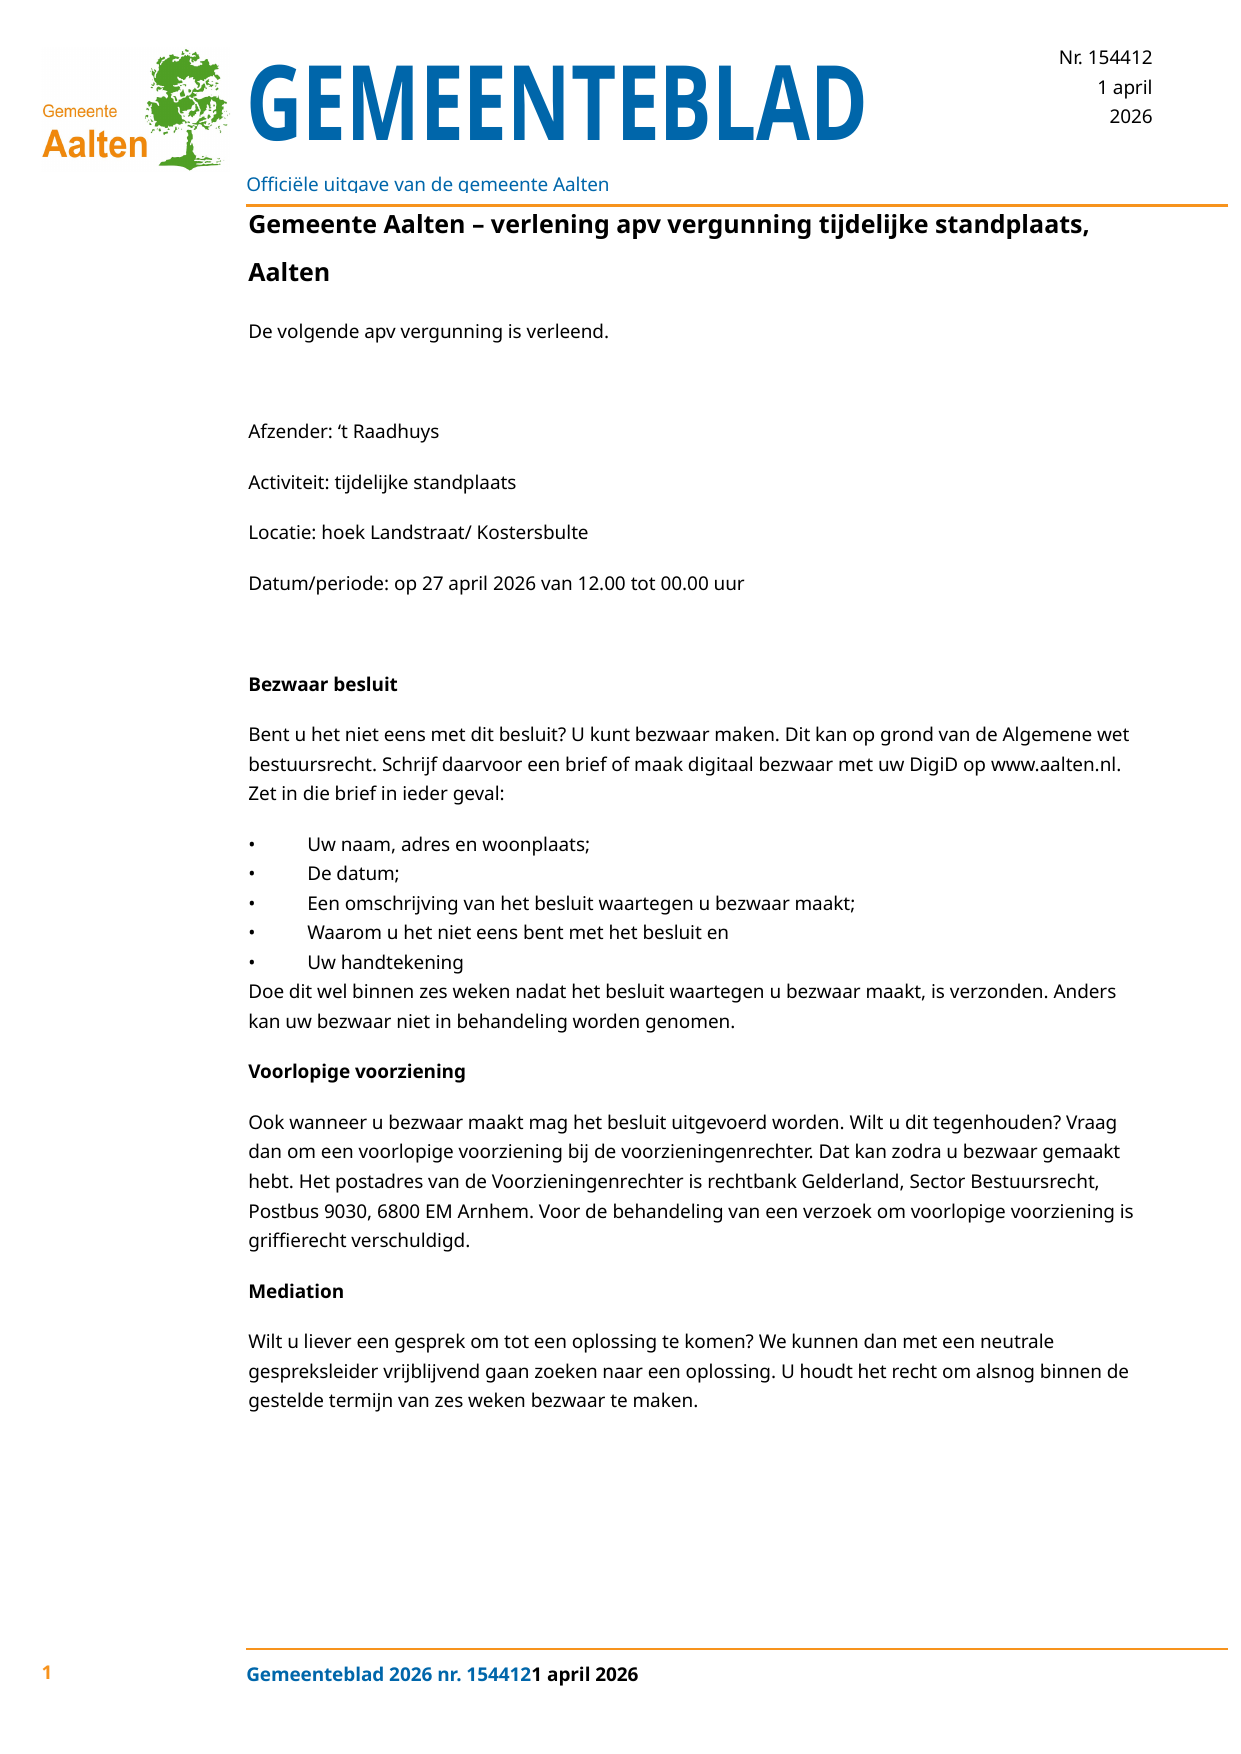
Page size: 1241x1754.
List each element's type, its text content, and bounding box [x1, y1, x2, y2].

list Waarom u het niet eens bent met het besluit en [248, 919, 1152, 945]
list Uw handtekening [248, 949, 1152, 975]
text De volgende apv vergunning is verleend. [248, 318, 1152, 344]
list Een omschrijving van het besluit waartegen u bezwaar maakt; [248, 890, 1152, 916]
text Wilt u liever een gesprek om tot een oplossing te komen? We kunnen dan met een neutrale gespreksleider vrijblijvend gaan zoeken naar een oplossing. U houdt het recht om alsnog binnen de gestelde termijn van zes weken bezwaar te maken. [248, 1328, 1152, 1413]
text Locatie: hoek Landstraat/ Kostersbulte [248, 519, 1152, 545]
text Voorlopige voorziening [248, 1059, 1152, 1084]
text Datum/periode: op 27 april 2026 van 12.00 tot 00.00 uur [248, 570, 1152, 596]
text Activiteit: tijdelijke standplaats [248, 469, 1152, 495]
list De datum; [248, 860, 1152, 886]
list Uw naam, adres en woonplaats; [248, 831, 1152, 857]
text Bezwaar besluit [248, 671, 1152, 697]
text Gemeente Aalten – verlening apv vergunning tijdelijke standplaats, Aalten [248, 207, 1152, 288]
picture [41, 47, 231, 172]
text Afzender: ‘t Raadhuys [248, 419, 1152, 444]
text Doe dit wel binnen zes weken nadat het besluit waartegen u bezwaar maakt, is verzonden. Anders kan uw bezwaar niet in behandeling worden genomen. [248, 979, 1152, 1034]
text Bent u het niet eens met dit besluit? U kunt bezwaar maken. Dit kan op grond van de Algemene wet bestuursrecht. Schrijf daarvoor een brief of maak digitaal bezwaar met uw DigiD op www.aalten.nl. Zet in die brief in ieder geval: [248, 721, 1152, 806]
text Ook wanneer u bezwaar maakt mag het besluit uitgevoerd worden. Wilt u dit tegenhouden? Vraag dan om een voorlopige voorziening bij de voorzieningenrechter. Dat kan zodra u bezwaar gemaakt hebt. Het postadres van de Voorzieningenrechter is rechtbank Gelderland, Sector Bestuursrecht, Postbus 9030, 6800 EM Arnhem. Voor de behandeling van een verzoek om voorlopige voorziening is griffierecht verschuldigd. [248, 1109, 1152, 1253]
text Mediation [248, 1278, 1152, 1304]
